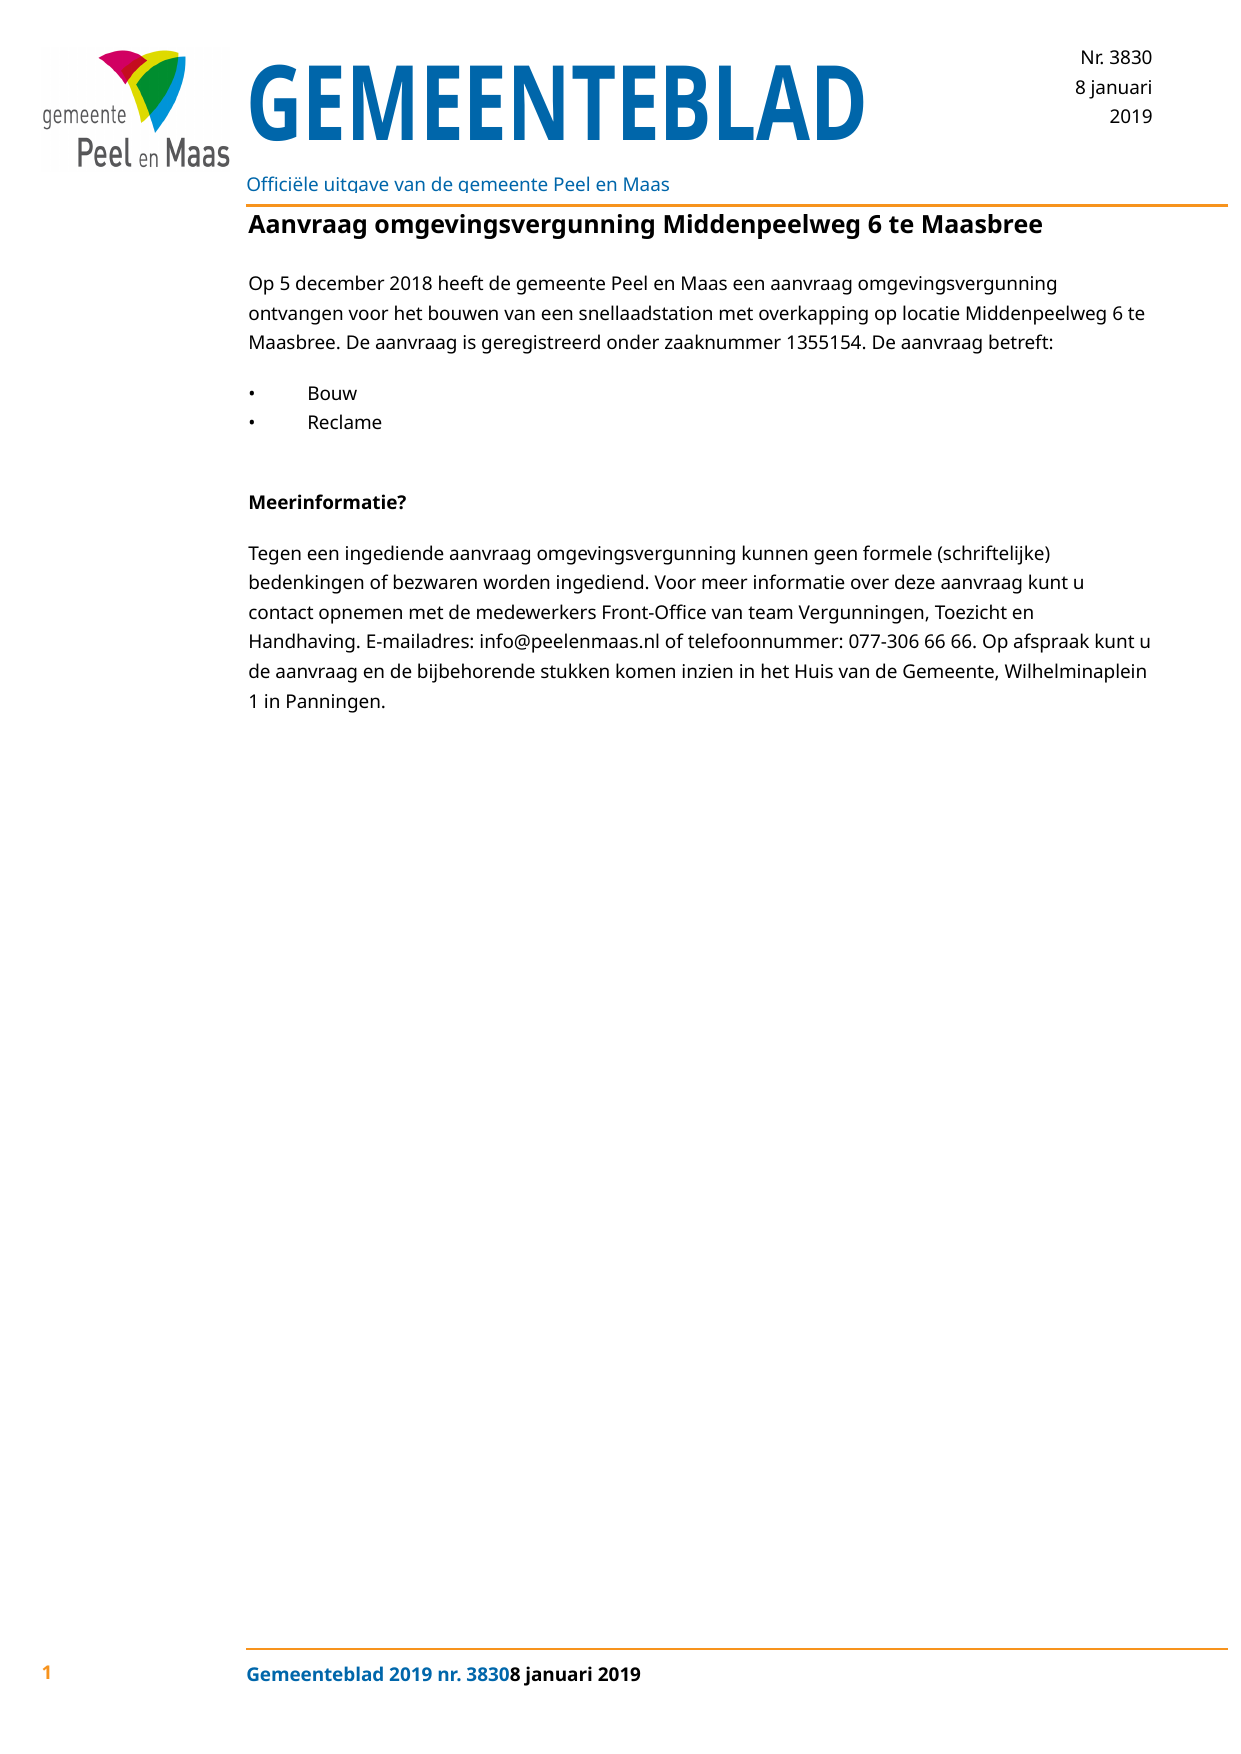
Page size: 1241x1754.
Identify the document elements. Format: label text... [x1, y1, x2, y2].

list Bouw [248, 380, 1152, 406]
text Aanvraag omgevingsvergunning Middenpeelweg 6 te Maasbree [248, 207, 1152, 241]
text Tegen een ingediende aanvraag omgevingsvergunning kunnen geen formele (schriftelijke) bedenkingen of bezwaren worden ingediend. Voor meer informatie over deze aanvraag kunt u contact opnemen met de medewerkers Front-Office van team Vergunningen, Toezicht en Handhaving. E-mailadres: info@peelenmaas.nl of telefoonnummer: 077-306 66 66. Op afspraak kunt u de aanvraag en de bijbehorende stukken komen inzien in het Huis van de Gemeente, Wilhelminaplein 1 in Panningen. [248, 540, 1152, 713]
text Meerinformatie? [248, 489, 1152, 515]
picture [41, 47, 231, 172]
text Op 5 december 2018 heeft de gemeente Peel en Maas een aanvraag omgevingsvergunning ontvangen voor het bouwen van een snellaadstation met overkapping op locatie Middenpeelweg 6 te Maasbree. De aanvraag is geregistreerd onder zaaknummer 1355154. De aanvraag betreft: [248, 270, 1152, 355]
list Reclame [248, 409, 1152, 435]
